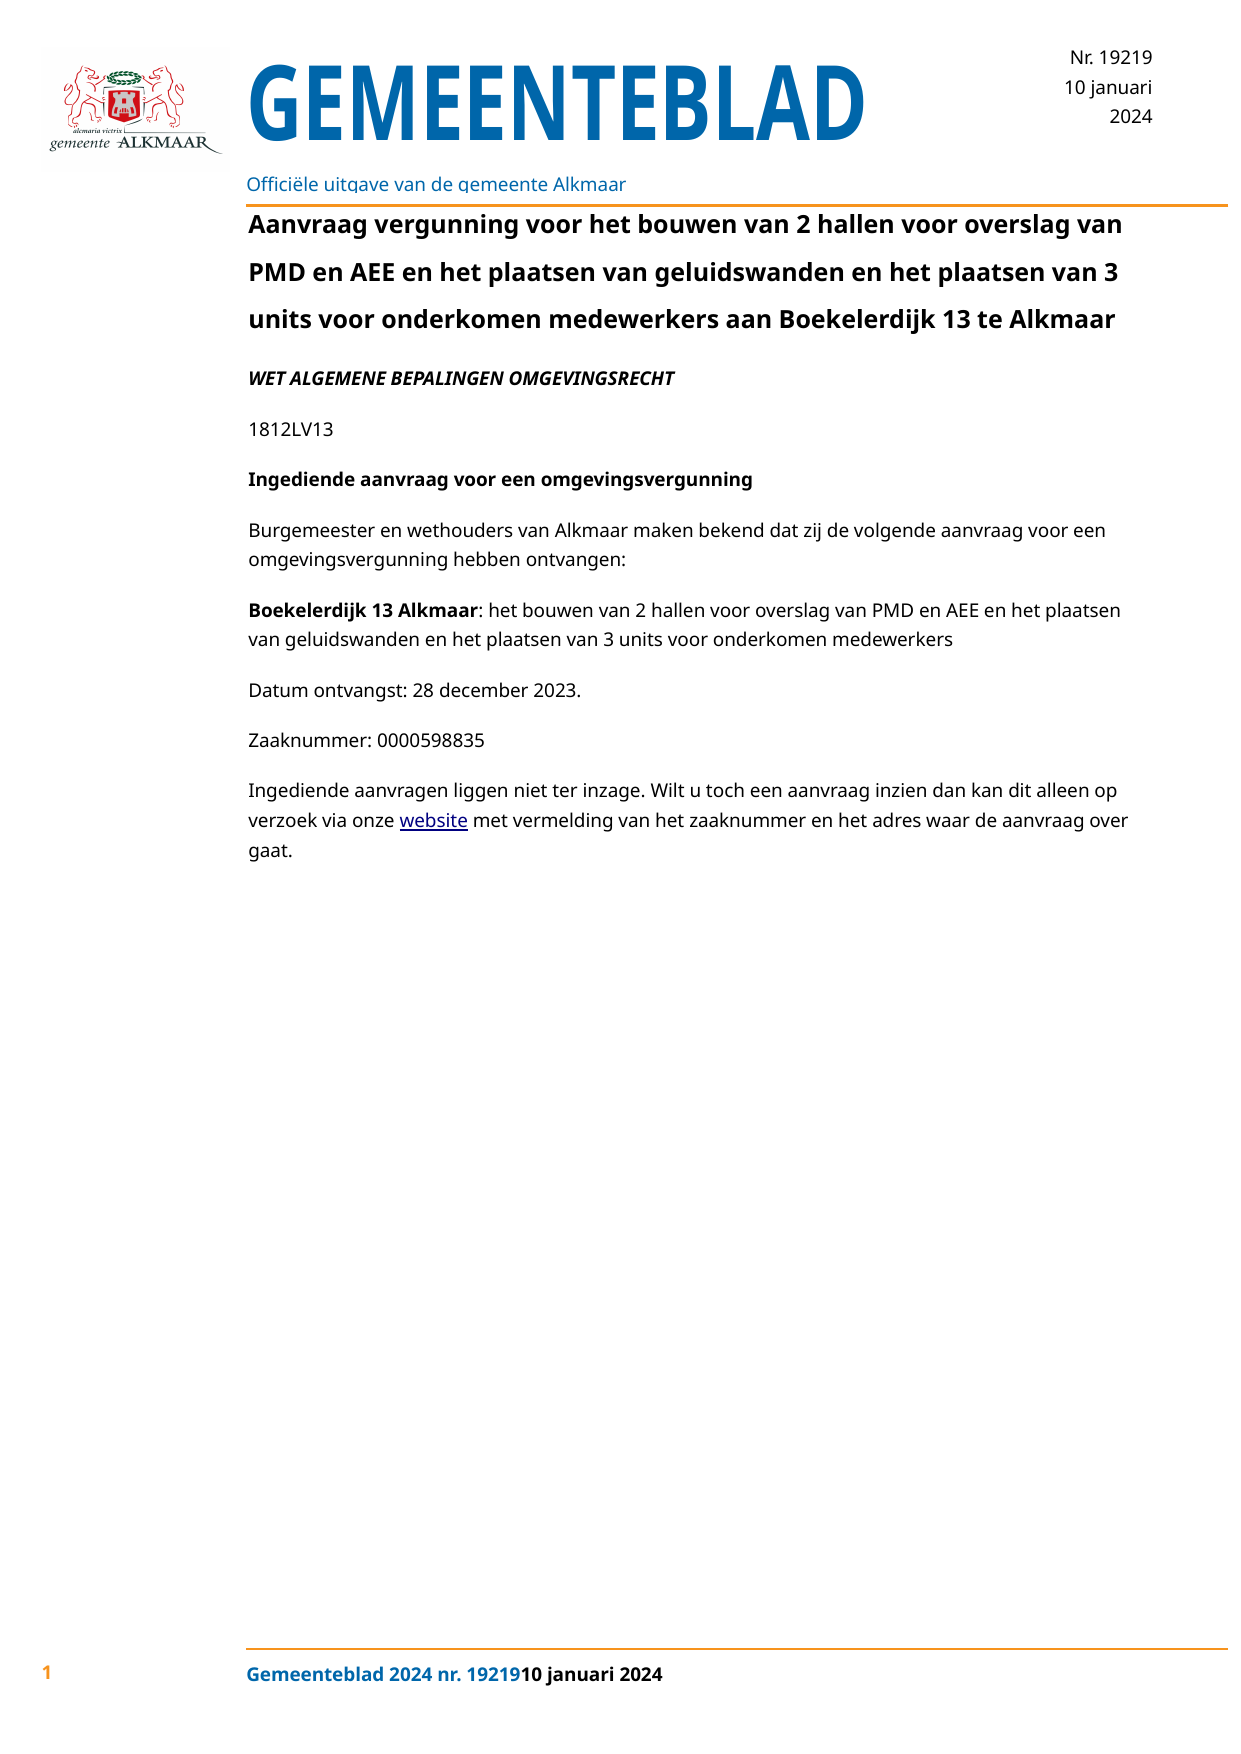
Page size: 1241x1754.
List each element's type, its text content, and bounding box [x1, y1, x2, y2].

text Ingediende aanvragen liggen niet ter inzage. Wilt u toch een aanvraag inzien dan kan dit alleen op verzoek via onze website met vermelding van het zaaknummer en het adres waar de aanvraag over gaat. [248, 778, 1152, 862]
text WET ALGEMENE BEPALINGEN OMGEVINGSRECHT [248, 366, 1152, 391]
text Burgemeester en wethouders van Alkmaar maken bekend dat zij de volgende aanvraag voor een omgevingsvergunning hebben ontvangen: [248, 517, 1152, 572]
picture [41, 47, 231, 172]
text 1812LV13 [248, 416, 1152, 442]
text Aanvraag vergunning voor het bouwen van 2 hallen voor overslag van PMD en AEE en het plaatsen van geluidswanden en het plaatsen van 3 units voor onderkomen medewerkers aan Boekelerdijk 13 te Alkmaar [248, 207, 1152, 336]
text Ingediende aanvraag voor een omgevingsvergunning [248, 466, 1152, 492]
text Boekelerdijk 13 Alkmaar: het bouwen van 2 hallen voor overslag van PMD en AEE en het plaatsen van geluidswanden en het plaatsen van 3 units voor onderkomen medewerkers [248, 597, 1152, 652]
text Datum ontvangst: 28 december 2023. [248, 677, 1152, 702]
text Zaaknummer: 0000598835 [248, 727, 1152, 753]
